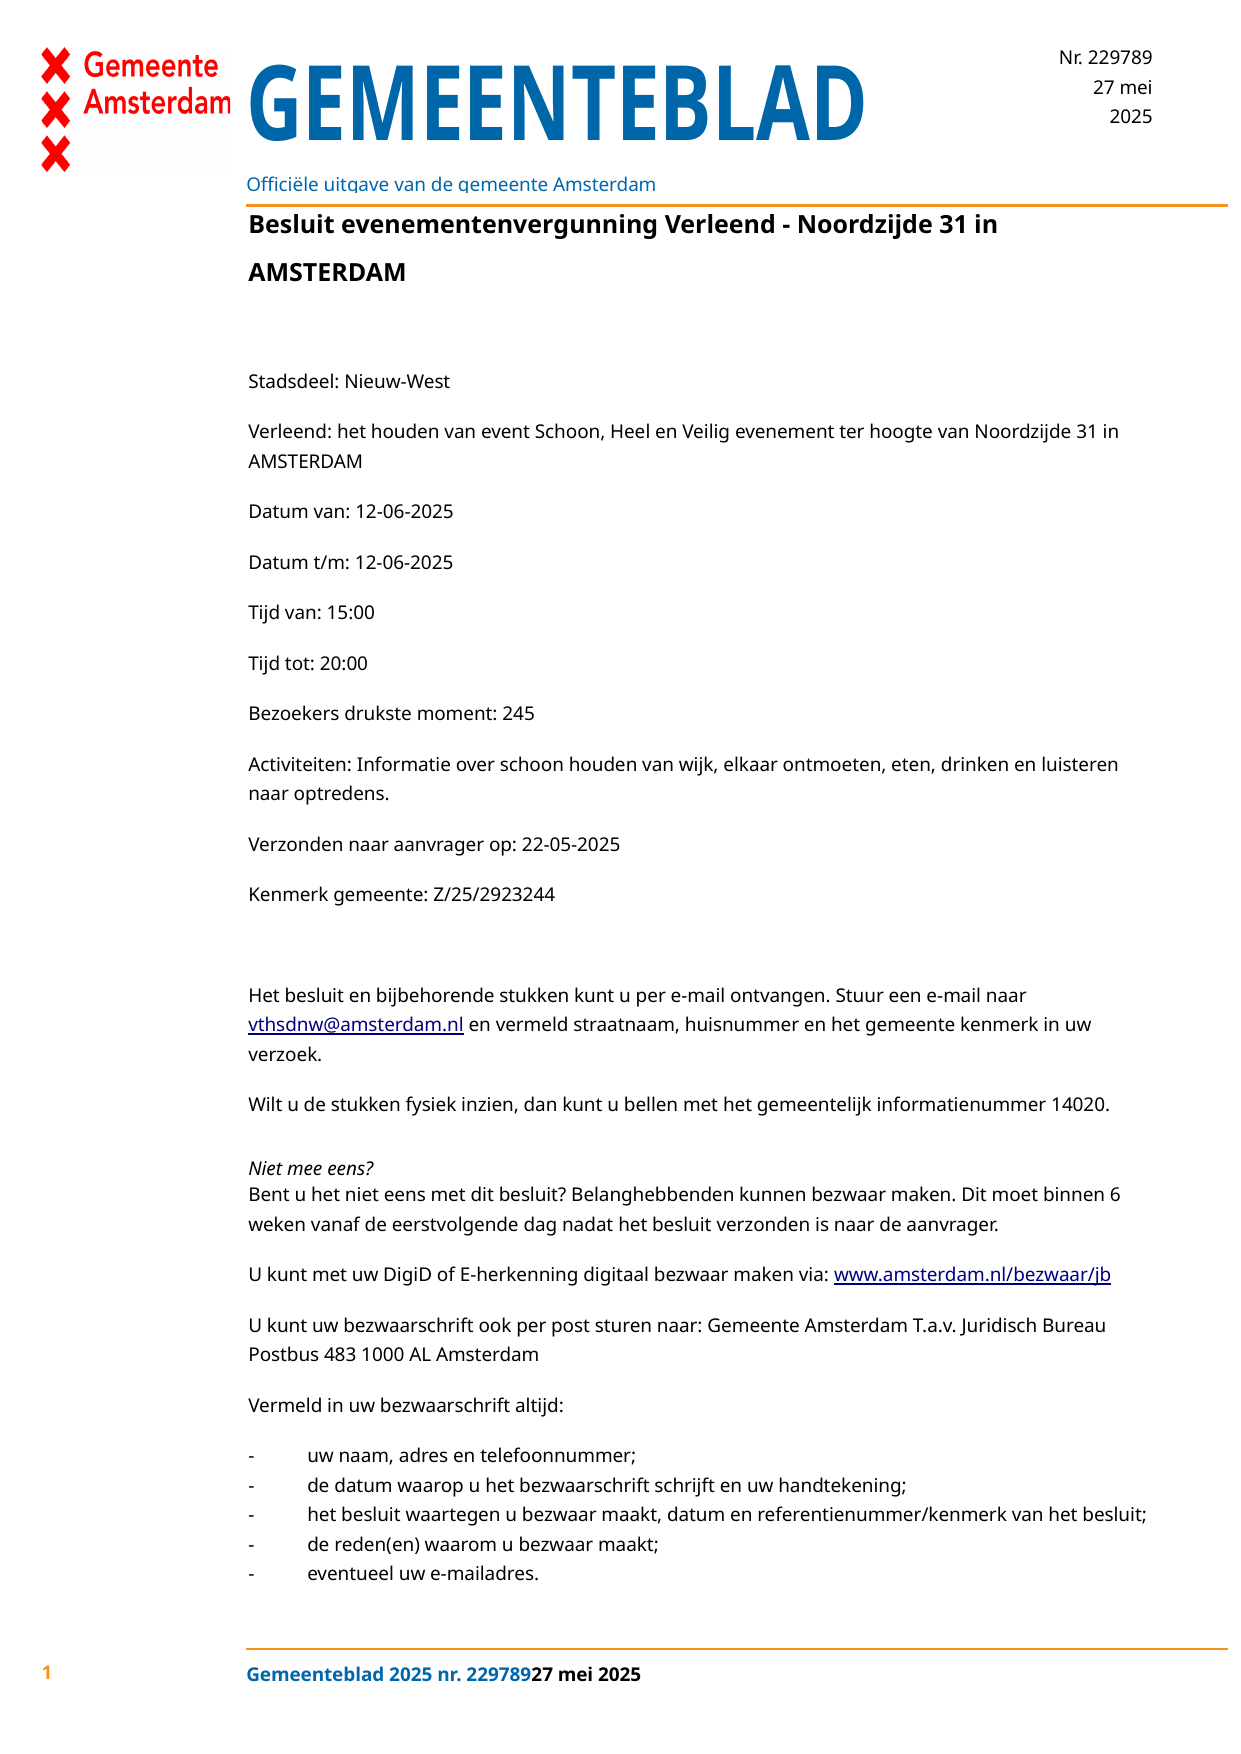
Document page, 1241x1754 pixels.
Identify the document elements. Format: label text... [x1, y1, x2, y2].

text Tijd tot: 20:00 [248, 650, 1152, 676]
list het besluit waartegen u bezwaar maakt, datum en referentienummer/kenmerk van het besluit; [248, 1501, 1152, 1527]
text Datum van: 12-06-2025 [248, 499, 1152, 524]
text Wilt u de stukken fysiek inzien, dan kunt u bellen met het gemeentelijk informatienummer 14020. [248, 1092, 1152, 1117]
list de datum waarop u het bezwaarschrift schrijft en uw handtekening; [248, 1472, 1152, 1497]
list de reden(en) waarom u bezwaar maakt; [248, 1531, 1152, 1557]
list eventueel uw e-mailadres. [248, 1561, 1152, 1586]
text Kenmerk gemeente: Z/25/2923244 [248, 881, 1152, 907]
text Verzonden naar aanvrager op: 22-05-2025 [248, 831, 1152, 857]
text Activiteiten: Informatie over schoon houden van wijk, elkaar ontmoeten, eten, drinken en luisteren naar optredens. [248, 751, 1152, 806]
text Datum t/m: 12-06-2025 [248, 549, 1152, 575]
text U kunt uw bezwaarschrift ook per post sturen naar: Gemeente Amsterdam T.a.v. Juridisch Bureau Postbus 483 1000 AL Amsterdam [248, 1312, 1152, 1367]
text Verleend: het houden van event Schoon, Heel en Veilig evenement ter hoogte van Noordzijde 31 in AMSTERDAM [248, 419, 1152, 474]
text Niet mee eens? [248, 1156, 1152, 1181]
text Bezoekers drukste moment: 245 [248, 700, 1152, 726]
list uw naam, adres en telefoonnummer; [248, 1442, 1152, 1468]
text Stadsdeel: Nieuw-West [248, 368, 1152, 394]
picture [41, 47, 231, 172]
text U kunt met uw DigiD of E-herkenning digitaal bezwaar maken via: www.amsterdam.nl/bezwaar/jb [248, 1261, 1152, 1287]
text Tijd van: 15:00 [248, 599, 1152, 625]
text Bent u het niet eens met dit besluit? Belanghebbenden kunnen bezwaar maken. Dit moet binnen 6 weken vanaf de eerstvolgende dag nadat het besluit verzonden is naar de aanvrager. [248, 1181, 1152, 1237]
text Besluit evenementenvergunning Verleend - Noordzijde 31 in AMSTERDAM [248, 207, 1152, 288]
text Vermeld in uw bezwaarschrift altijd: [248, 1392, 1152, 1417]
text Het besluit en bijbehorende stukken kunt u per e-mail ontvangen. Stuur een e-mail naar vthsdnw@amsterdam.nl en vermeld straatnaam, huisnummer en het gemeente kenmerk in uw verzoek. [248, 982, 1152, 1067]
